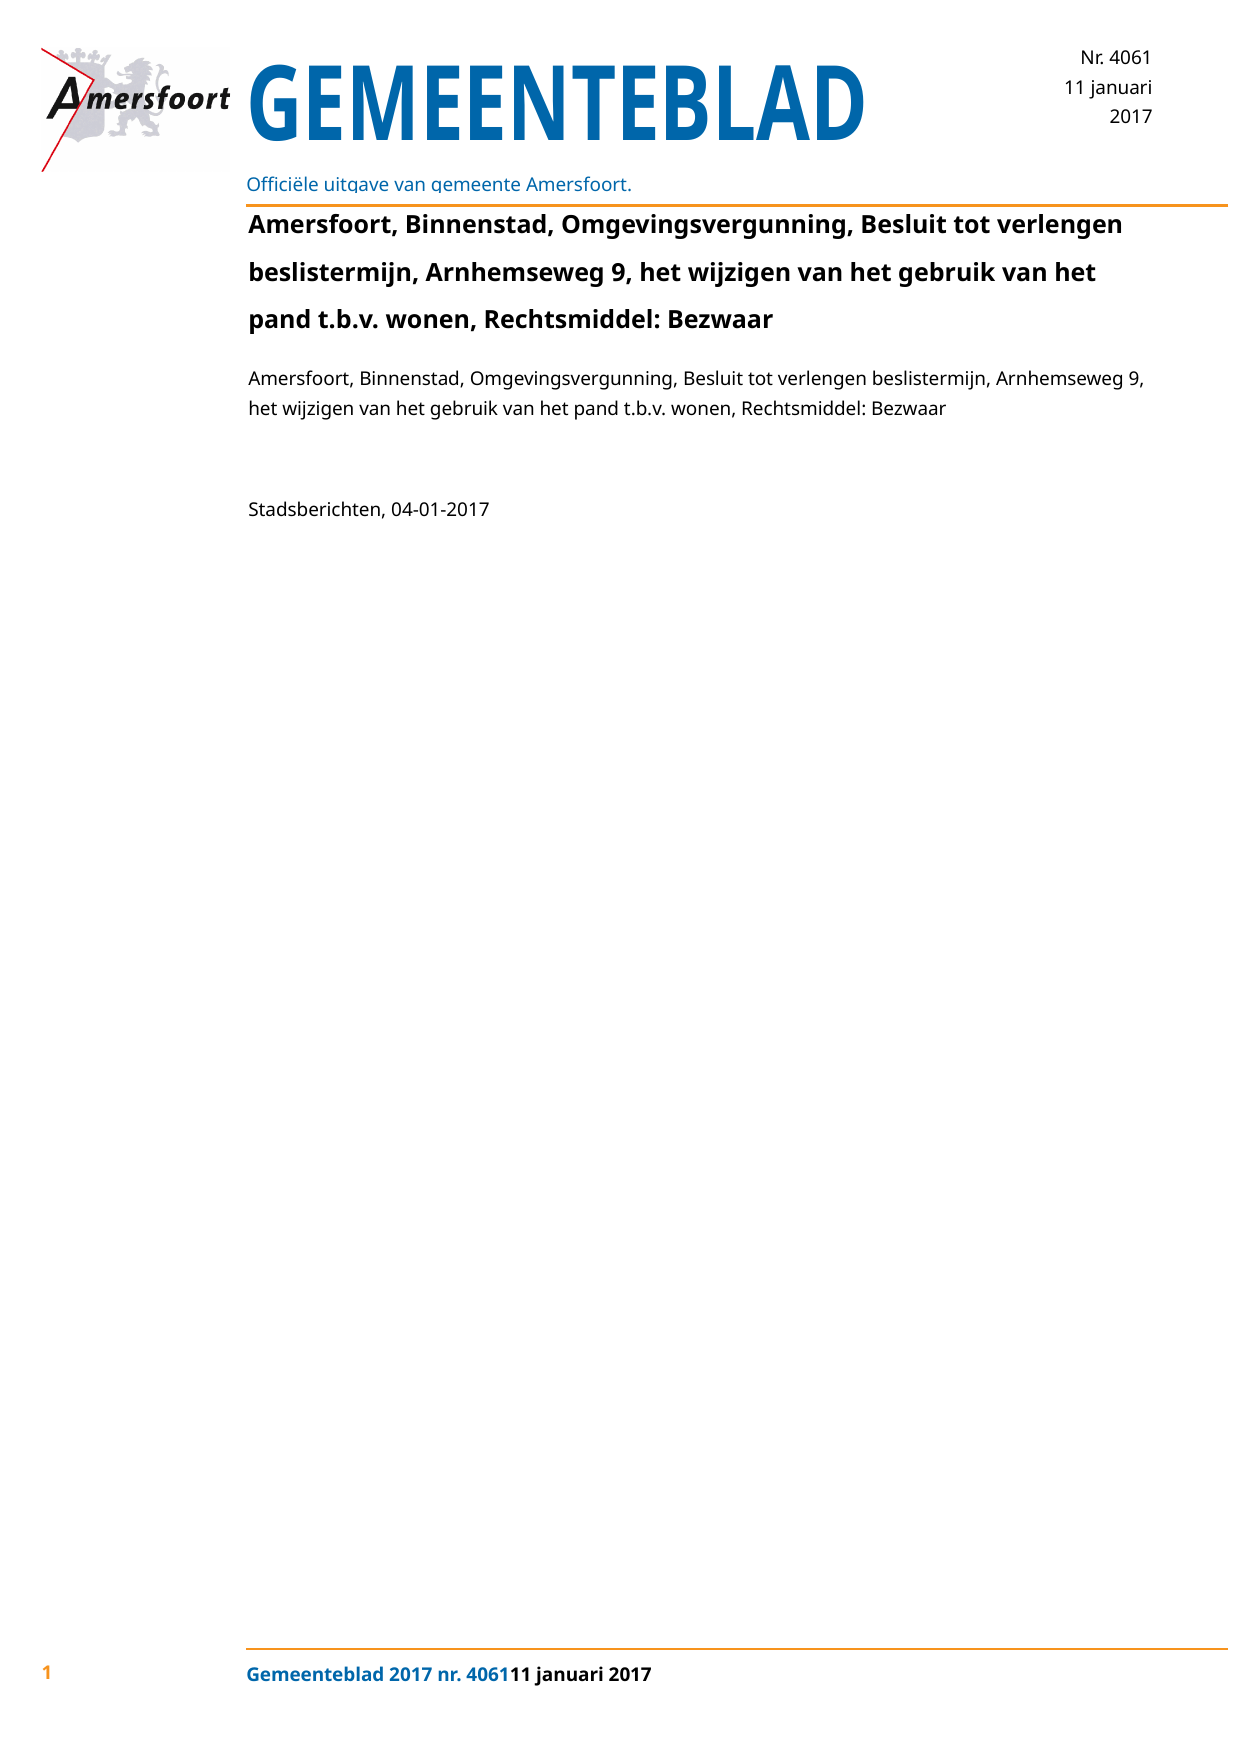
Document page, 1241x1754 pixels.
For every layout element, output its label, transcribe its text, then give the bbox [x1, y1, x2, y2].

text Stadsberichten, 04-01-2017 [248, 496, 1152, 522]
picture [41, 47, 231, 172]
text Amersfoort, Binnenstad, Omgevingsvergunning, Besluit tot verlengen beslistermijn, Arnhemseweg 9, het wijzigen van het gebruik van het pand t.b.v. wonen, Rechtsmiddel: Bezwaar [248, 207, 1152, 336]
text Amersfoort, Binnenstad, Omgevingsvergunning, Besluit tot verlengen beslistermijn, Arnhemseweg 9, het wijzigen van het gebruik van het pand t.b.v. wonen, Rechtsmiddel: Bezwaar [248, 366, 1152, 421]
